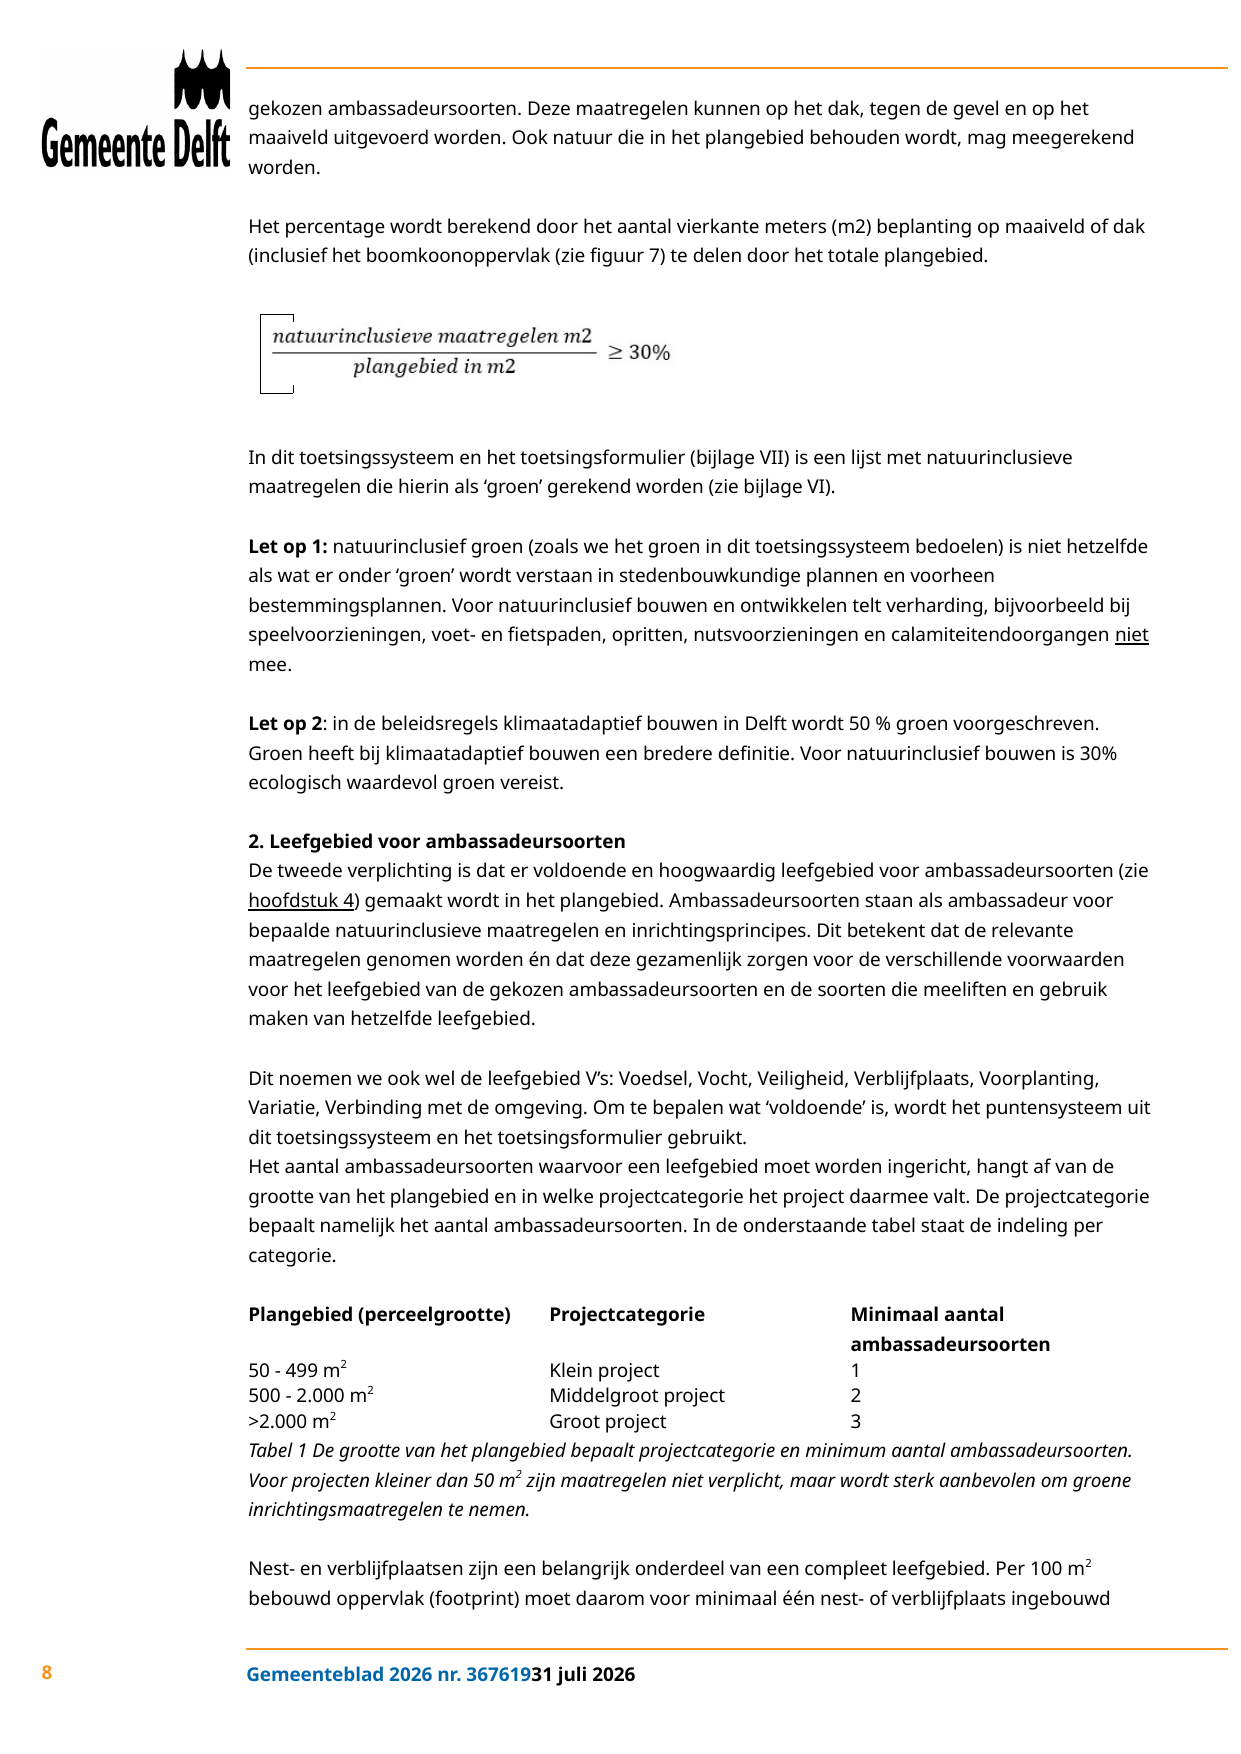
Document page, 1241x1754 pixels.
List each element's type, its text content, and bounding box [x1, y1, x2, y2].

text Het percentage wordt berekend door het aantal vierkante meters (m2) beplanting op maaiveld of dak (inclusief het boomkoonoppervlak (zie figuur 7) te delen door het totale plangebied. [248, 213, 1152, 268]
table_cell Klein project [549, 1357, 850, 1383]
text De tweede verplichting is dat er voldoende en hoogwaardig leefgebied voor ambassadeursoorten (zie hoofdstuk 4) gemaakt wordt in het plangebied. Ambassadeursoorten staan als ambassadeur voor bepaalde natuurinclusieve maatregelen en inrichtingsprincipes. Dit betekent dat de relevante maatregelen genomen worden én dat deze gezamenlijk zorgen voor de verschillende voorwaarden voor het leefgebied van de gekozen ambassadeursoorten en de soorten die meeliften en gebruik maken van hetzelfde leefgebied. [248, 858, 1152, 1031]
text Het aantal ambassadeursoorten waarvoor een leefgebied moet worden ingericht, hangt af van de grootte van het plangebied en in welke projectcategorie het project daarmee valt. De projectcategorie bepaalt namelijk het aantal ambassadeursoorten. In de onderstaande tabel staat de indeling per categorie. [248, 1153, 1152, 1268]
text Nest- en verblijfplaatsen zijn een belangrijk onderdeel van een compleet leefgebied. Per 100 m2 bebouwd oppervlak (footprint) moet daarom voor minimaal één nest- of verblijfplaats ingebouwd [248, 1556, 1152, 1611]
text In dit toetsingssysteem en het toetsingsformulier (bijlage VII) is een lijst met natuurinclusieve maatregelen die hierin als ‘groen’ gerekend worden (zie bijlage VI). [248, 444, 1152, 499]
table_cell 1 [850, 1357, 1152, 1383]
table_cell 2 [850, 1383, 1152, 1408]
text 2. Leefgebied voor ambassadeursoorten [248, 828, 1152, 854]
table_cell 3 [850, 1408, 1152, 1434]
picture [268, 322, 683, 385]
table_cell 500 - 2.000 m2 [248, 1383, 549, 1408]
table_cell Groot project [549, 1408, 850, 1434]
text Tabel 1 De grootte van het plangebied bepaalt projectcategorie en minimum aantal ambassadeursoorten. Voor projecten kleiner dan 50 m2 zijn maatregelen niet verplicht, maar wordt sterk aanbevolen om groene inrichtingsmaatregelen te nemen. [248, 1437, 1152, 1522]
picture [41, 47, 231, 172]
text gekozen ambassadeursoorten. Deze maatregelen kunnen op het dak, tegen de gevel en op het maaiveld uitgevoerd worden. Ook natuur die in het plangebied behouden wordt, mag meegerekend worden. [248, 95, 1152, 180]
table_cell >2.000 m2 [248, 1408, 549, 1434]
table_header Let op 1: natuurinclusief groen (zoals we het groen in dit toetsingssysteem bedoelen) is niet hetzelfde als wat er onder ‘groen’ wordt verstaan in stedenbouwkundige plannen en voorheen bestemmingsplannen. Voor natuurinclusief bouwen en ontwikkelen telt verharding, bijvoorbeeld bij speelvoorzieningen, voet- en fietspaden, opritten, nutsvoorzieningen en calamiteitendoorgangen niet mee. Let op 2: in de beleidsregels klimaatadaptief bouwen in Delft wordt 50 % groen voorgeschreven. Groen heeft bij klimaatadaptief bouwen een bredere definitie. Voor natuurinclusief bouwen is 30% ecologisch waardevol groen vereist. [248, 533, 1152, 795]
table_cell 50 - 499 m2 [248, 1357, 549, 1383]
table_cell Middelgroot project [549, 1383, 850, 1408]
table_header Plangebied (perceelgrootte) [248, 1302, 549, 1357]
text Dit noemen we ook wel de leefgebied V’s: Voedsel, Vocht, Veiligheid, Verblijfplaats, Voorplanting, Variatie, Verbinding met de omgeving. Om te bepalen wat ‘voldoende’ is, wordt het puntensysteem uit dit toetsingssysteem en het toetsingsformulier gebruikt. [248, 1065, 1152, 1150]
table_header Minimaal aantal ambassadeursoorten [850, 1302, 1152, 1357]
table_header Projectcategorie [549, 1302, 850, 1357]
